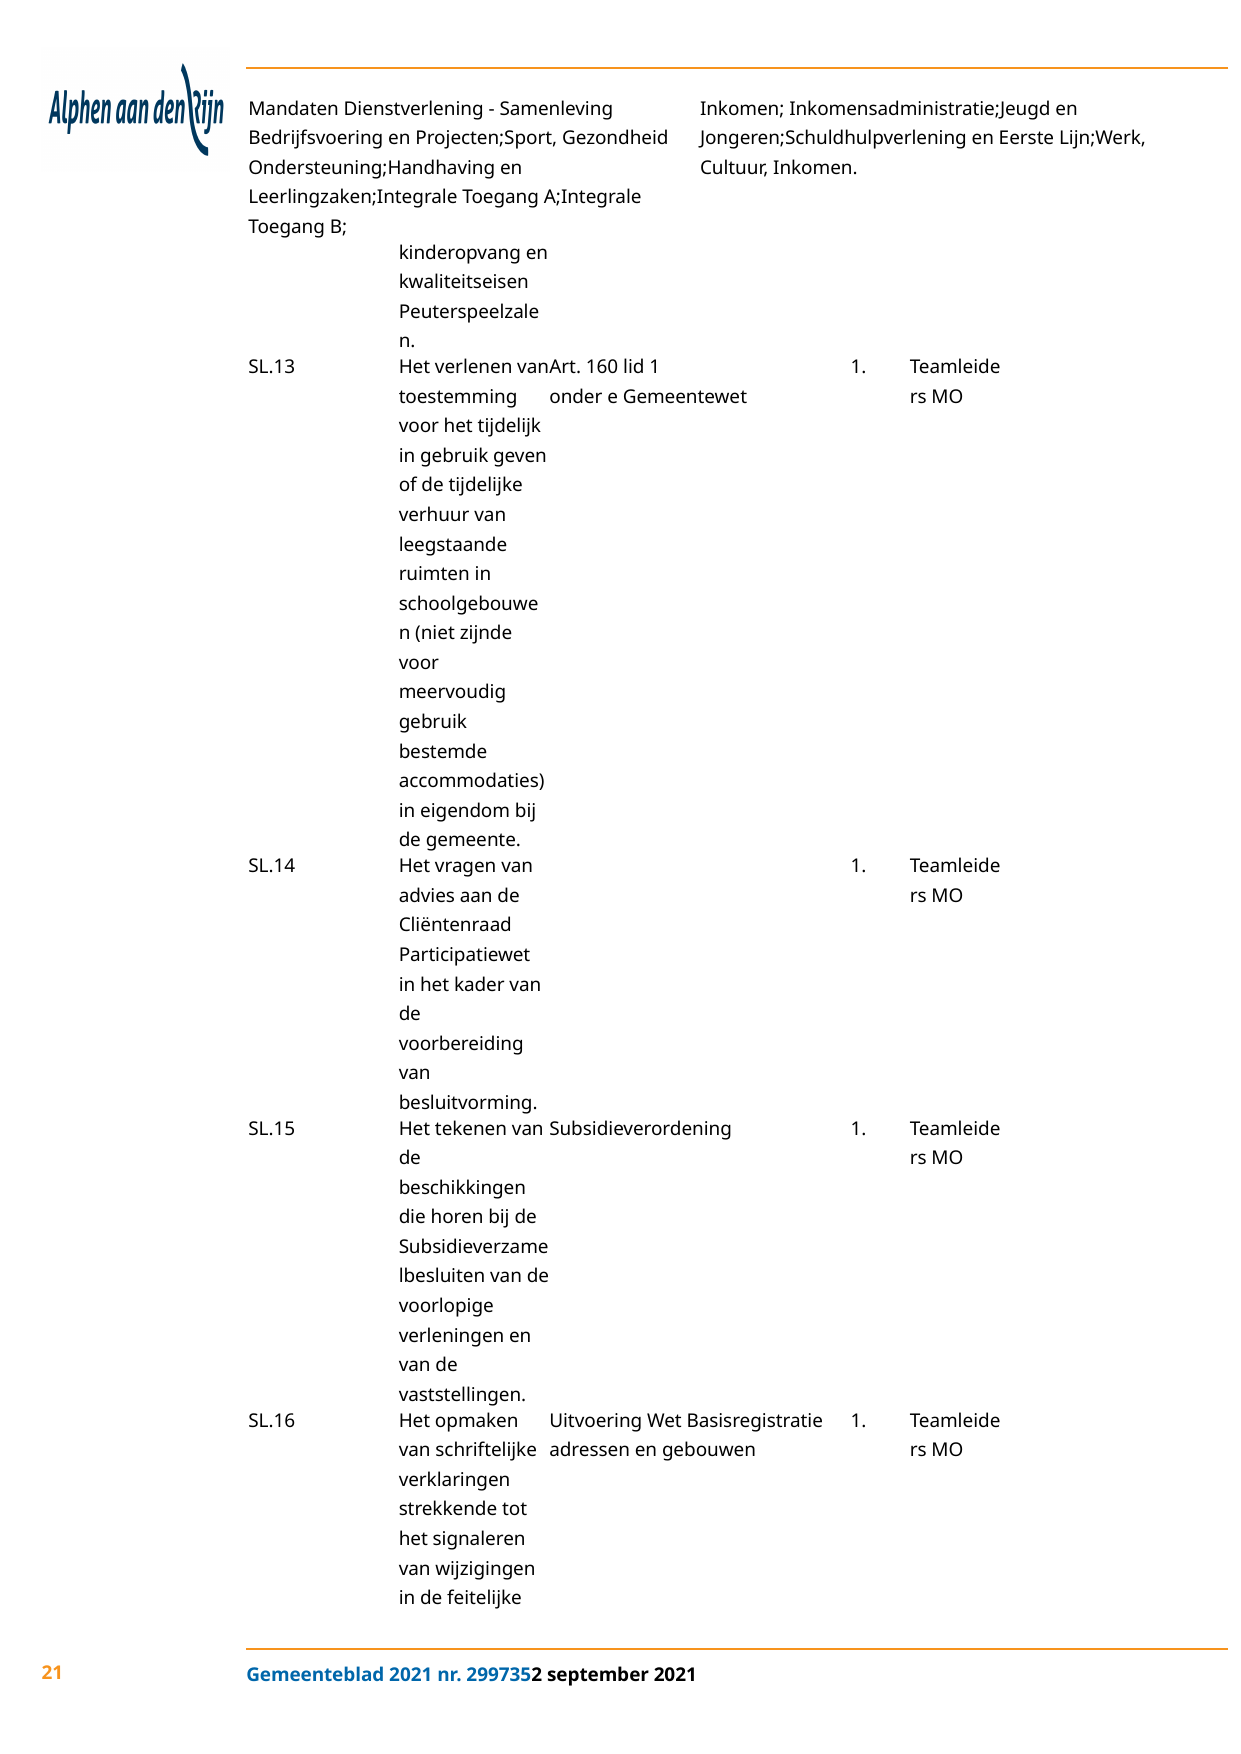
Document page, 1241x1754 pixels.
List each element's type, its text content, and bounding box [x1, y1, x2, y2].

table_cell Teamleiders MO [850, 1407, 1001, 1610]
table_cell Subsidieverordening [549, 1115, 850, 1407]
table_cell Teamleiders MO [850, 353, 1001, 852]
table_cell Art. 160 lid 1 onder e Gemeentewet [549, 353, 850, 852]
table_cell Het verlenen van toestemming voor het tijdelijk in gebruik geven of de tijdelijke verhuur van leegstaande ruimten in schoolgebouwen (niet zijnde voor meervoudig gebruik bestemde accommodaties) in eigendom bij de gemeente. [399, 353, 549, 852]
table_cell [1001, 353, 1152, 852]
table_cell SL.13 [248, 353, 398, 852]
table_cell [1001, 1115, 1152, 1407]
table_cell Het vragen van advies aan de Cliëntenraad Participatiewet in het kader van de voorbereiding van besluitvorming. [399, 853, 549, 1115]
table_cell [1001, 239, 1152, 353]
table_cell SL.15 [248, 1115, 398, 1407]
table_cell [248, 239, 398, 353]
table_cell [1001, 1407, 1152, 1610]
table_cell Uitvoering Wet Basisregistratie adressen en gebouwen [549, 1407, 850, 1610]
table_header Mandaten Dienstverlening - Samenleving Bedrijfsvoering en Projecten;Sport, Gezondheid Ondersteuning;Handhaving en Leerlingzaken;Integrale Toegang A;Integrale Toegang B; [248, 95, 700, 239]
table_cell [549, 853, 850, 1115]
table_cell kinderopvang en kwaliteitseisen Peuterspeelzalen. [399, 239, 549, 353]
table_cell SL.14 [248, 853, 398, 1115]
table_cell [1001, 853, 1152, 1115]
table_cell [850, 239, 1001, 353]
picture [41, 47, 231, 172]
table_cell SL.16 [248, 1407, 398, 1610]
table_cell Teamleiders MO [850, 853, 1001, 1115]
table_cell [549, 239, 850, 353]
table_cell Teamleiders MO [850, 1115, 1001, 1407]
table_cell Het tekenen van de beschikkingen die horen bij de Subsidieverzamelbesluiten van de voorlopige verleningen en van de vaststellingen. [399, 1115, 549, 1407]
table_cell Het opmaken van schriftelijke verklaringen strekkende tot het signaleren van wijzigingen in de feitelijke [399, 1407, 549, 1610]
table_header Inkomen; Inkomensadministratie;Jeugd en Jongeren;Schuldhulpverlening en Eerste Lijn;Werk, Cultuur, Inkomen. [700, 95, 1152, 239]
